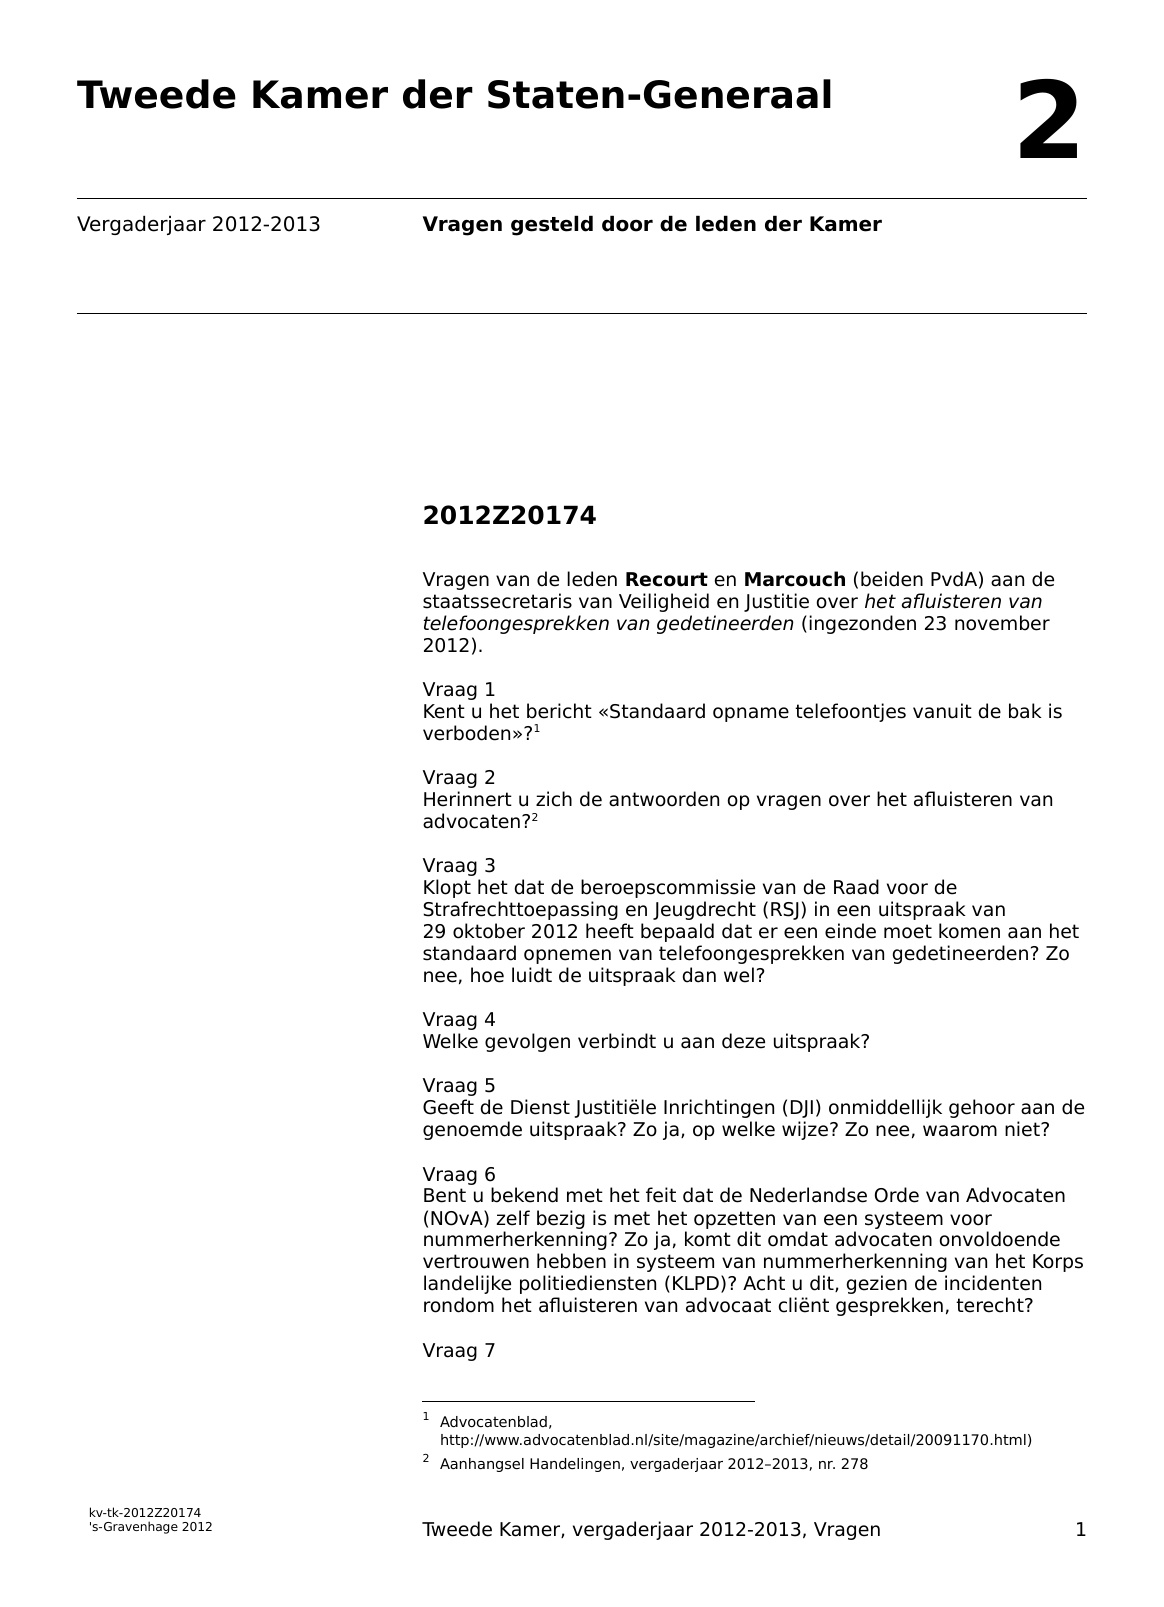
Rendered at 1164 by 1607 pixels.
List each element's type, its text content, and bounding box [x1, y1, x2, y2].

text Klopt het dat de beroepscommissie van de Raad voor de Strafrechttoepassing en Jeugdrecht (RSJ) in een uitspraak van 29 oktober 2012 heeft bepaald dat er een einde moet komen aan het standaard opnemen van telefoongesprekken van gedetineerden? Zo nee, hoe luidt de uitspraak dan wel? [422, 877, 1087, 987]
text Vraag 1 [422, 679, 1087, 701]
text Aanhangsel Handelingen, vergaderjaar 2012–2013, nr. 278 [422, 1452, 1087, 1474]
text Bent u bekend met het feit dat de Nederlandse Orde van Advocaten (NOvA) zelf bezig is met het opzetten van een systeem voor nummerherkenning? Zo ja, komt dit omdat advocaten onvoldoende vertrouwen hebben in systeem van nummerherkenning van het Korps landelijke politiediensten (KLPD)? Acht u dit, gezien de incidenten rondom het afluisteren van advocaat cliënt gesprekken, terecht? [422, 1185, 1087, 1317]
text Vraag 4 [422, 1009, 1087, 1031]
text Welke gevolgen verbindt u aan deze uitspraak? [422, 1031, 1087, 1053]
text 's-Gravenhage 2012 [88, 1520, 323, 1534]
text Vraag 5 [422, 1075, 1087, 1097]
text Kent u het bericht «Standaard opname telefoontjes vanuit de bak is verboden»? [422, 701, 1087, 745]
text Advocatenblad, http://www.advocatenblad.nl/site/magazine/archief/nieuws/detail/20091170.html) [422, 1410, 1087, 1449]
table_header 2 [886, 59, 1087, 198]
text Herinnert u zich de antwoorden op vragen over het afluisteren van advocaten? [422, 789, 1087, 833]
text Vragen van de leden Recourt en Marcouch (beiden PvdA) aan de staatssecretaris van Veiligheid en Justitie over het afluisteren van telefoongesprekken van gedetineerden (ingezonden 23 november 2012). [422, 569, 1087, 657]
text 2012Z20174 [422, 501, 1087, 531]
table_cell Vergaderjaar 2012-2013 [77, 199, 422, 313]
text Vraag 2 [422, 767, 1087, 789]
text kv-tk-2012Z20174 [88, 1506, 323, 1520]
table_cell Vragen gesteld door de leden der Kamer [422, 199, 1087, 313]
text Vraag 6 [422, 1163, 1087, 1185]
text Vraag 7 [422, 1339, 1087, 1361]
table_header Tweede Kamer der Staten-Generaal [77, 59, 886, 198]
text Vraag 3 [422, 855, 1087, 877]
text Geeft de Dienst Justitiële Inrichtingen (DJI) onmiddellijk gehoor aan de genoemde uitspraak? Zo ja, op welke wijze? Zo nee, waarom niet? [422, 1097, 1087, 1141]
